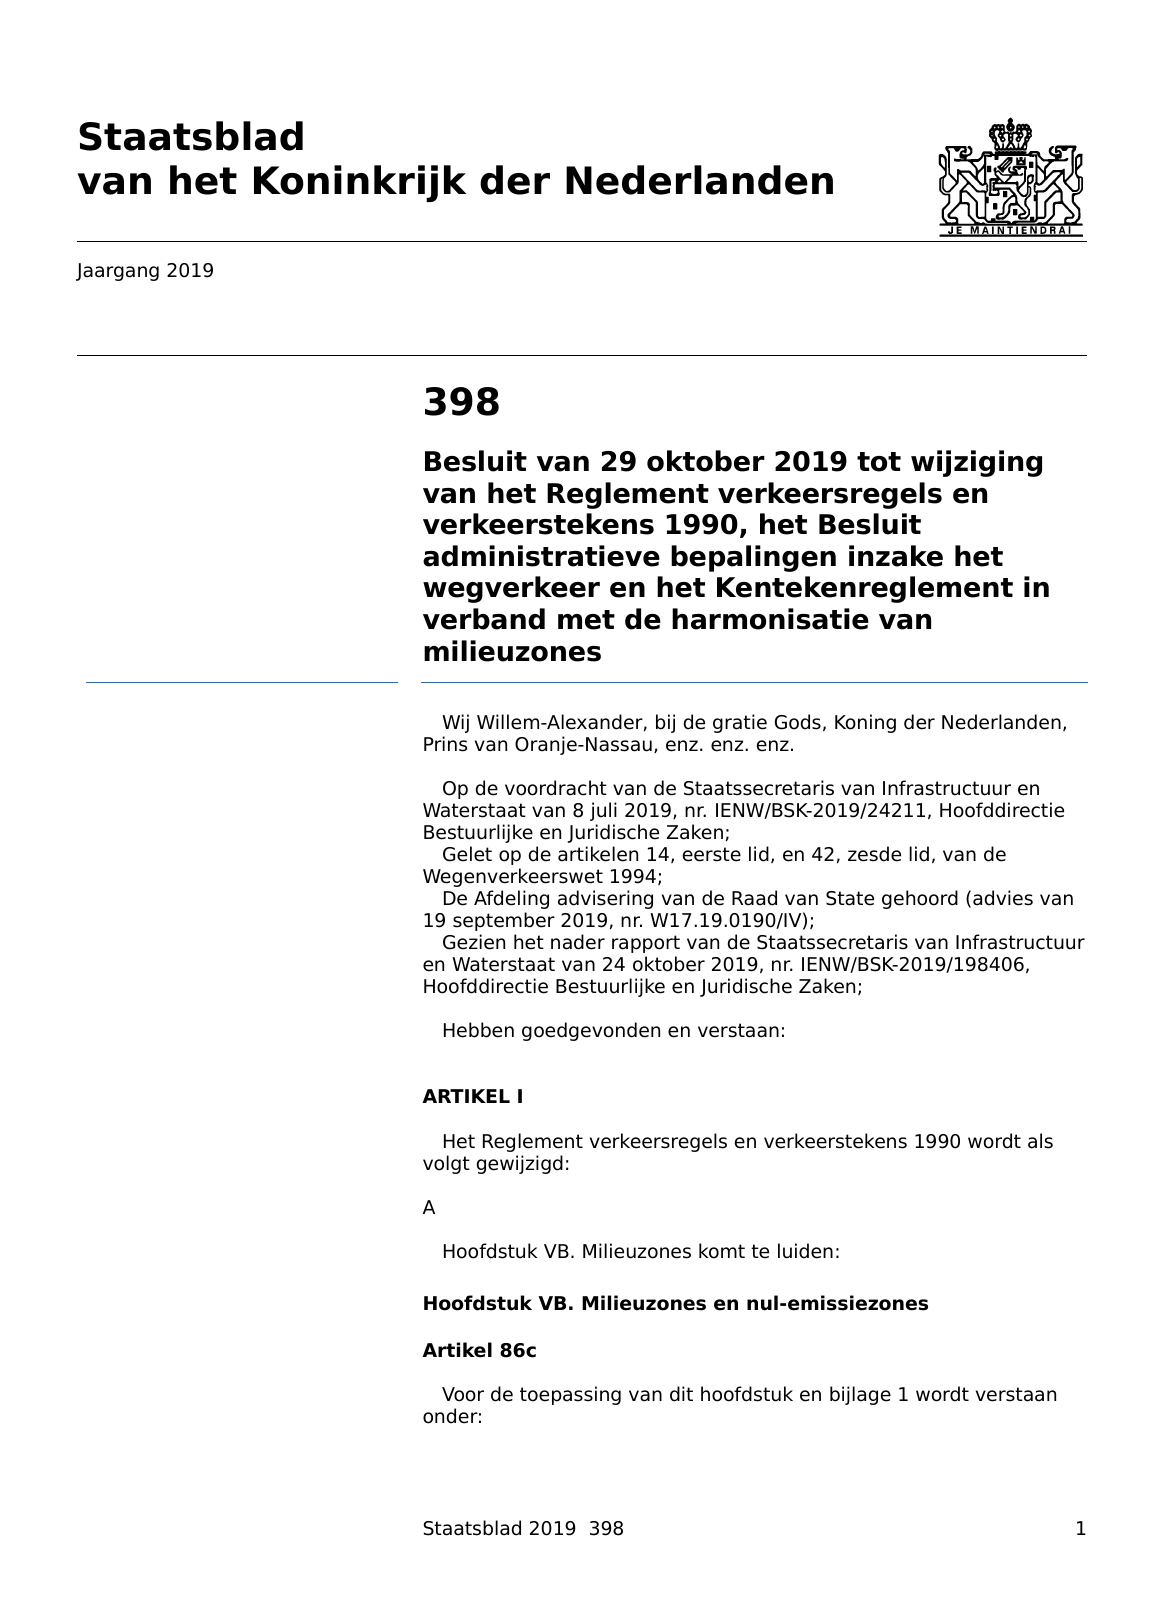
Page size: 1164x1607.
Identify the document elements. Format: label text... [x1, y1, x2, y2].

text Gezien het nader rapport van de Staatssecretaris van Infrastructuur en Waterstaat van 24 oktober 2019, nr. IENW/BSK-2019/198406, Hoofddirectie Bestuurlijke en Juridische Zaken; [422, 932, 1087, 998]
subtitle ARTIKEL I [422, 1086, 1087, 1108]
text A [422, 1197, 1087, 1219]
text Gelet op de artikelen 14, eerste lid, en 42, zesde lid, van de Wegenverkeerswet 1994; [422, 844, 1087, 888]
table_cell Jaargang 2019 [77, 242, 1087, 355]
text Besluit van 29 oktober 2019 tot wijziging van het Reglement verkeersregels en verkeerstekens 1990, het Besluit administratieve bepalingen inzake het wegverkeer en het Kentekenreglement in verband met de harmonisatie van milieuzones [422, 447, 1087, 667]
text Op de voordracht van de Staatssecretaris van Infrastructuur en Waterstaat van 8 juli 2019, nr. IENW/BSK-2019/24211, Hoofddirectie Bestuurlijke en Juridische Zaken; [422, 778, 1087, 844]
text Hebben goedgevonden en verstaan: [422, 1020, 1087, 1042]
text De Afdeling advisering van de Raad van State gehoord (advies van 19 september 2019, nr. W17.19.0190/IV); [422, 888, 1087, 932]
picture [936, 115, 1087, 240]
table_header Staatsblad van het Koninkrijk der Nederlanden [77, 100, 886, 241]
subtitle Artikel 86c [422, 1340, 1087, 1362]
text Voor de toepassing van dit hoofdstuk en bijlage 1 wordt verstaan onder: [422, 1384, 1087, 1428]
subtitle Hoofdstuk VB. Milieuzones en nul-emissiezones [422, 1293, 1087, 1315]
text Wij Willem-Alexander, bij de gratie Gods, Koning der Nederlanden, Prins van Oranje-Nassau, enz. enz. enz. [422, 712, 1087, 756]
text Het Reglement verkeersregels en verkeerstekens 1990 wordt als volgt gewijzigd: [422, 1131, 1087, 1174]
subtitle 398 [422, 381, 1087, 424]
text Hoofdstuk VB. Milieuzones komt te luiden: [422, 1241, 1087, 1263]
table_header [886, 100, 1087, 241]
